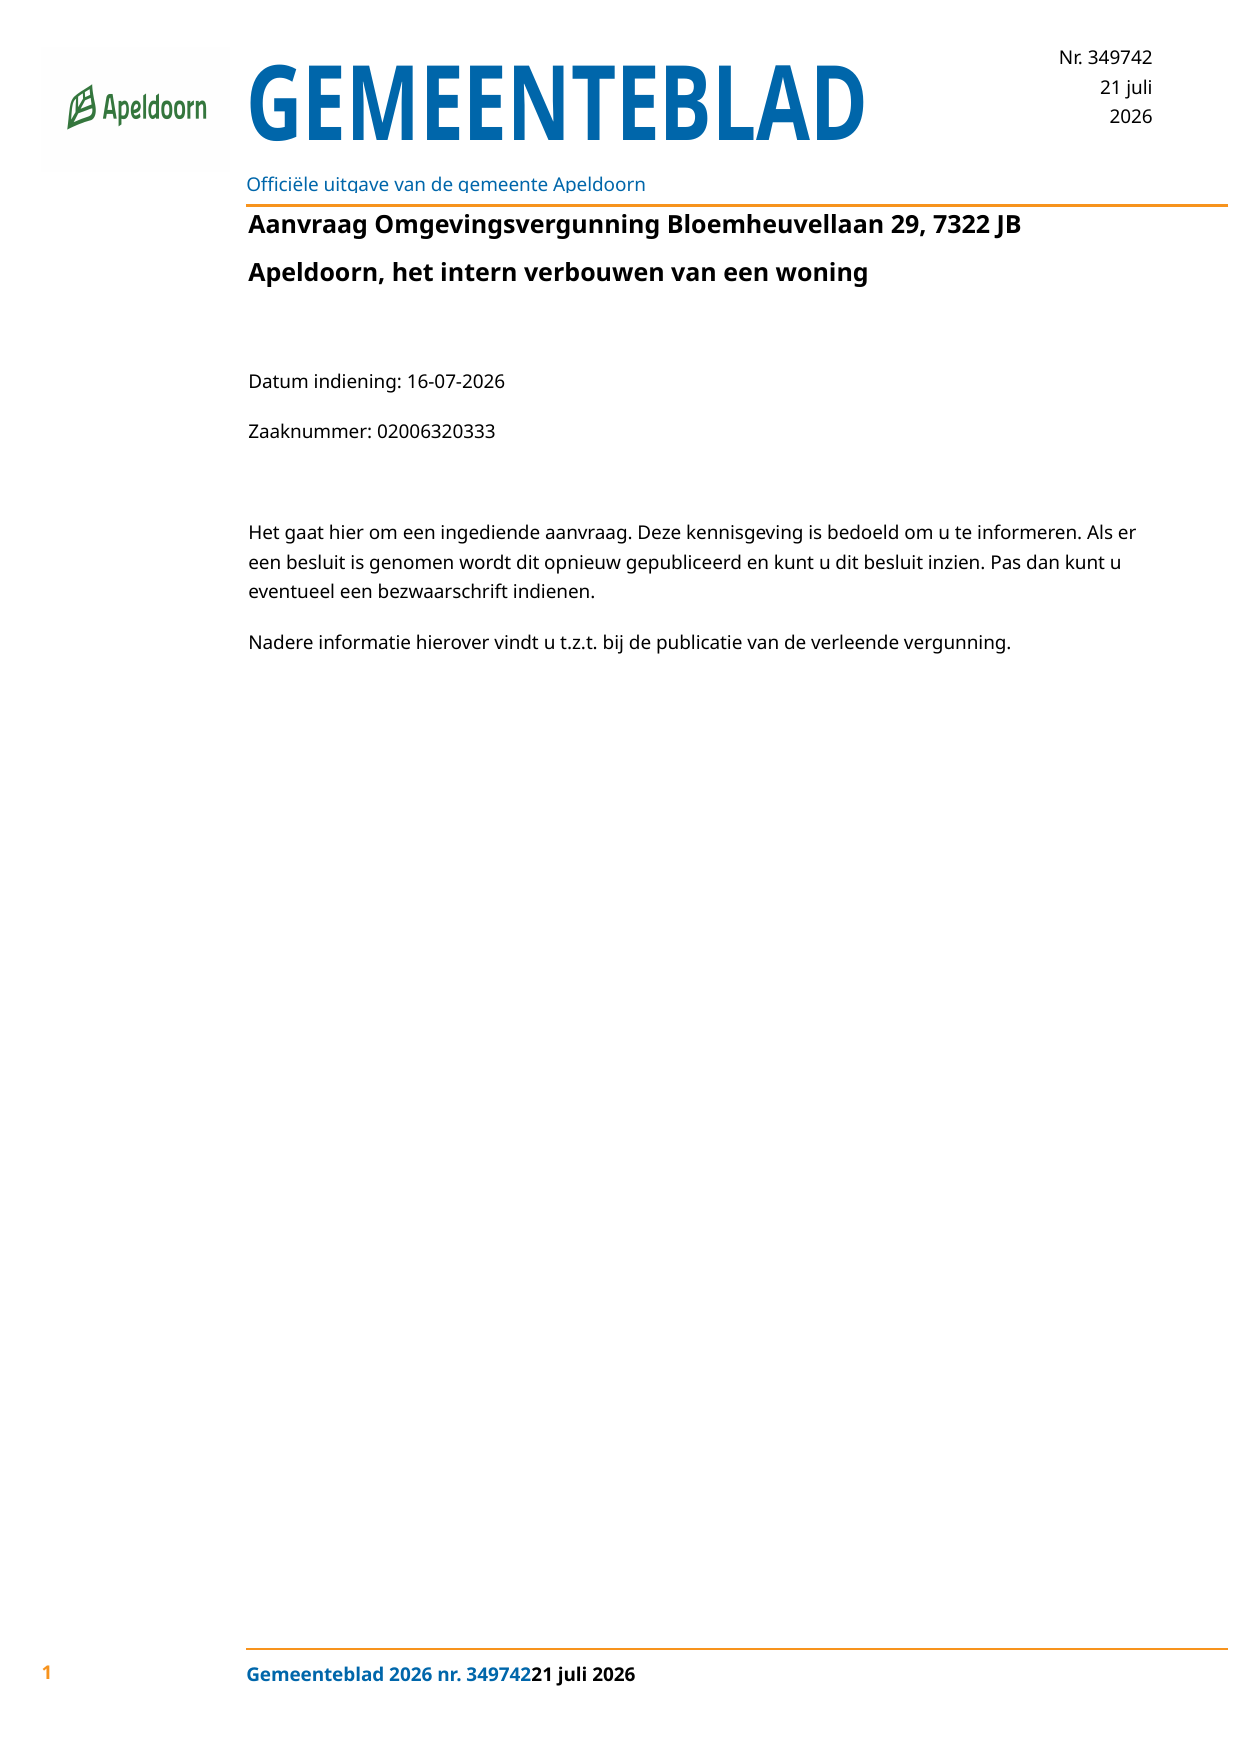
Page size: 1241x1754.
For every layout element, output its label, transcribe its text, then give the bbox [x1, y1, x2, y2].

text Het gaat hier om een ingediende aanvraag. Deze kennisgeving is bedoeld om u te informeren. Als er een besluit is genomen wordt dit opnieuw gepubliceerd en kunt u dit besluit inzien. Pas dan kunt u eventueel een bezwaarschrift indienen. [248, 519, 1152, 604]
picture [41, 47, 231, 172]
text Aanvraag Omgevingsvergunning Bloemheuvellaan 29, 7322 JB Apeldoorn, het intern verbouwen van een woning [248, 207, 1152, 288]
text Zaaknummer: 02006320333 [248, 419, 1152, 444]
text Nadere informatie hierover vindt u t.z.t. bij de publicatie van de verleende vergunning. [248, 629, 1152, 655]
text Datum indiening: 16-07-2026 [248, 368, 1152, 394]
